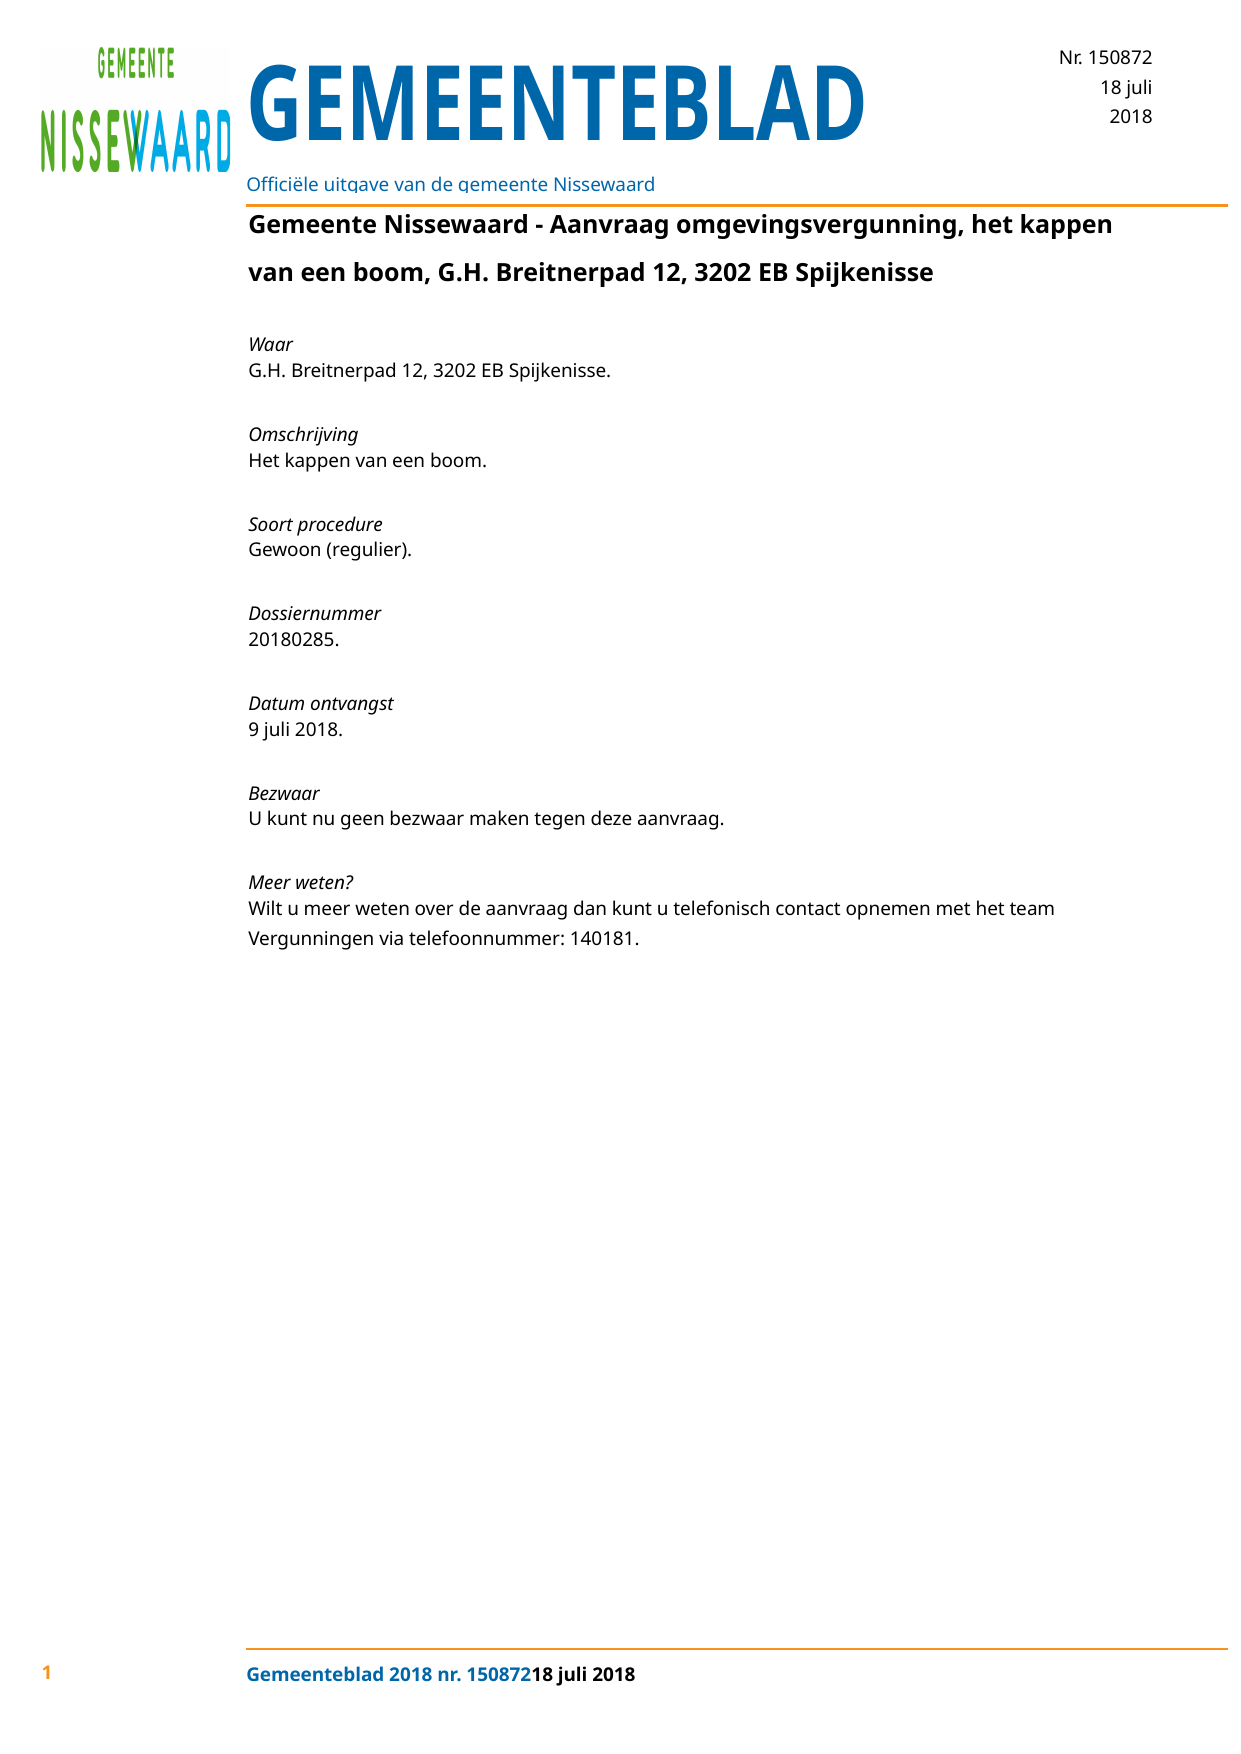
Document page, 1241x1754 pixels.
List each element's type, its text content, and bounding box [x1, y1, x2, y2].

picture [176, 157, 187, 172]
picture [201, 122, 206, 138]
picture [154, 157, 165, 172]
picture [41, 47, 231, 172]
text Wilt u meer weten over de aanvraag dan kunt u telefonisch contact opnemen met het team Vergunningen via telefoonnummer: 140181. [248, 895, 1152, 951]
text Gemeente Nissewaard - Aanvraag omgevingsvergunning, het kappen van een boom, G.H. Breitnerpad 12, 3202 EB Spijkenisse [248, 207, 1152, 288]
text 20180285. [248, 626, 1152, 652]
text Datum ontvangst [248, 690, 1152, 716]
text Omschrijving [248, 421, 1152, 447]
text Gewoon (regulier). [248, 537, 1152, 562]
text Het kappen van een boom. [248, 447, 1152, 473]
text 9 juli 2018. [248, 716, 1152, 742]
text U kunt nu geen bezwaar maken tegen deze aanvraag. [248, 806, 1152, 831]
picture [200, 151, 206, 172]
picture [222, 122, 227, 160]
text Soort procedure [248, 511, 1152, 537]
text Waar [248, 331, 1152, 357]
text G.H. Breitnerpad 12, 3202 EB Spijkenisse. [248, 357, 1152, 383]
text Dossiernummer [248, 601, 1152, 626]
text Bezwaar [248, 780, 1152, 806]
text Meer weten? [248, 869, 1152, 895]
